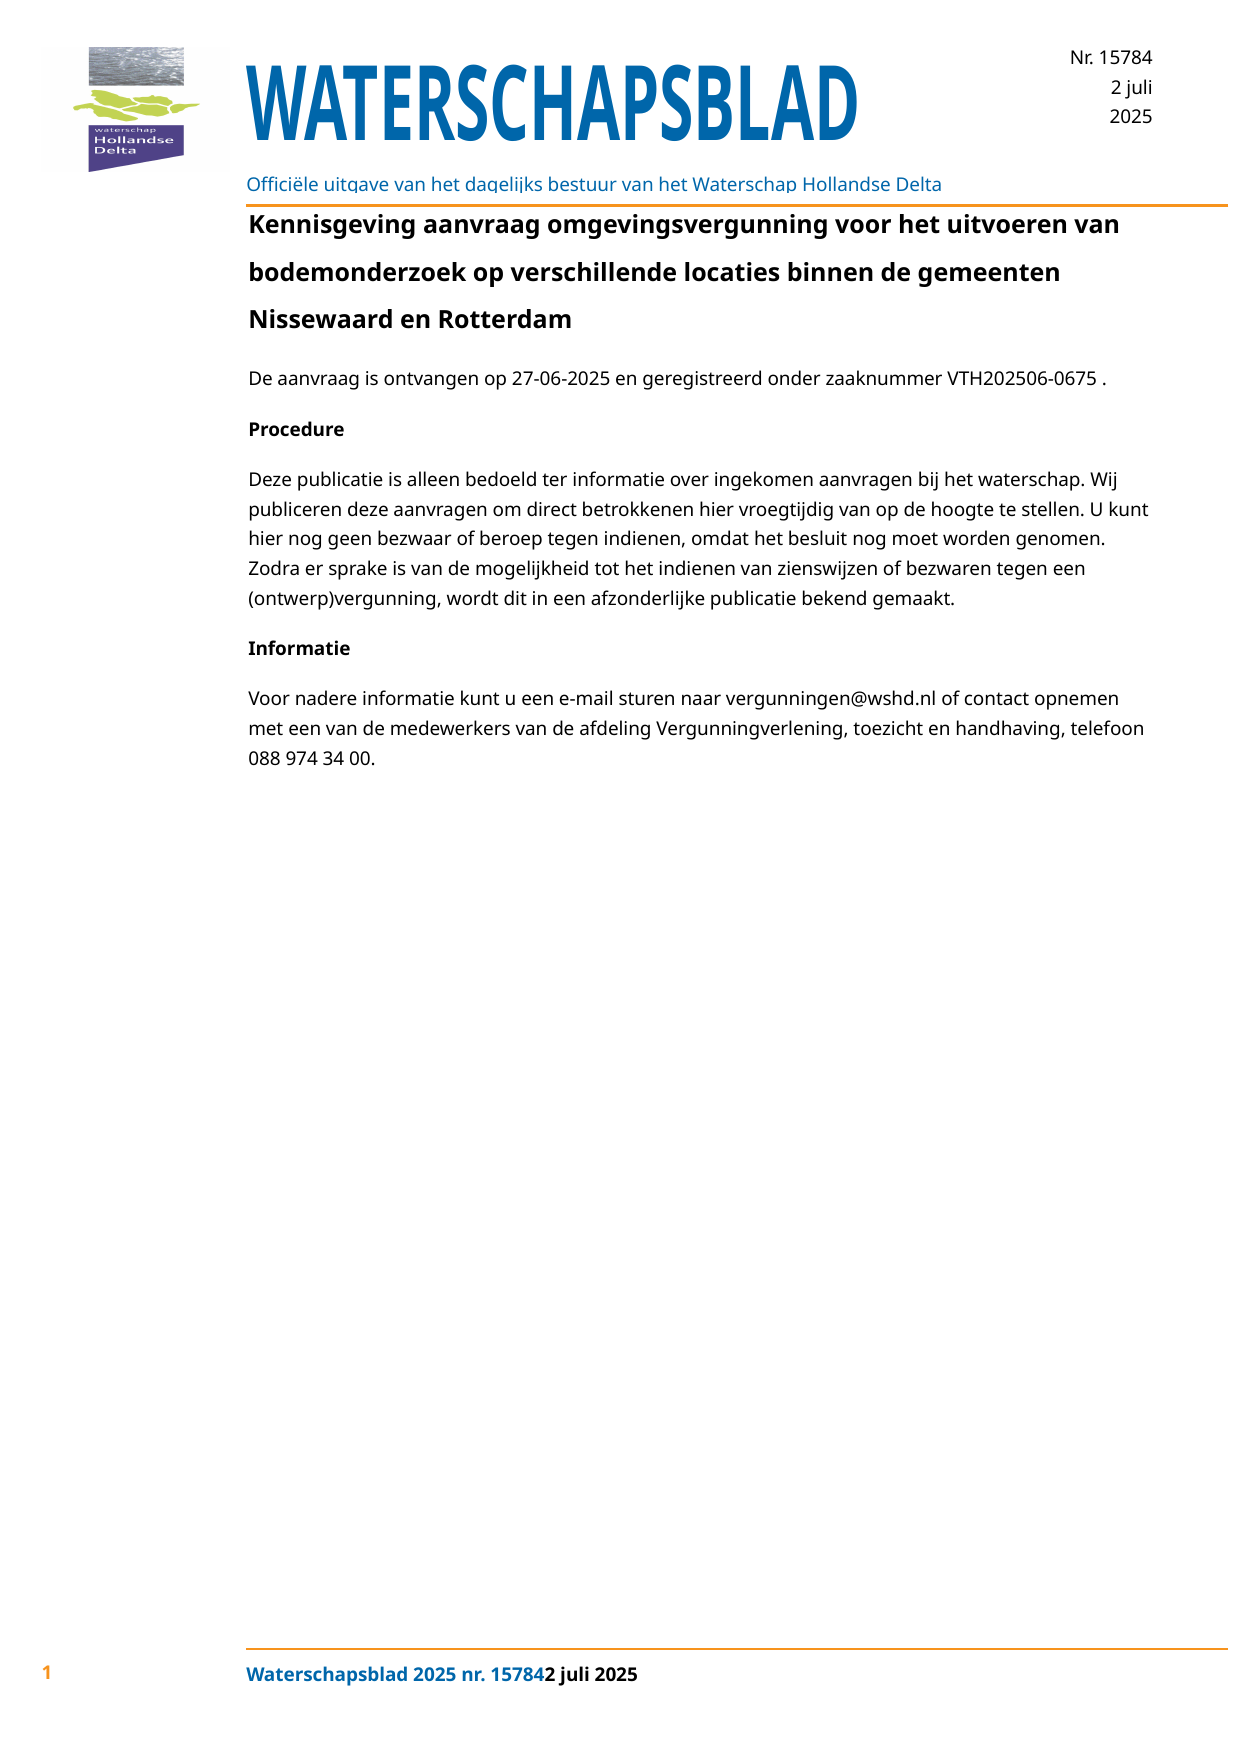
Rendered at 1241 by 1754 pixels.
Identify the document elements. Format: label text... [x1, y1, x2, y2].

text Deze publicatie is alleen bedoeld ter informatie over ingekomen aanvragen bij het waterschap. Wij publiceren deze aanvragen om direct betrokkenen hier vroegtijdig van op de hoogte te stellen. U kunt hier nog geen bezwaar of beroep tegen indienen, omdat het besluit nog moet worden genomen. Zodra er sprake is van de mogelijkheid tot het indienen van zienswijzen of bezwaren tegen een (ontwerp)vergunning, wordt dit in een afzonderlijke publicatie bekend gemaakt. [248, 466, 1152, 610]
text Kennisgeving aanvraag omgevingsvergunning voor het uitvoeren van bodemonderzoek op verschillende locaties binnen de gemeenten Nissewaard en Rotterdam [248, 207, 1152, 336]
text Voor nadere informatie kunt u een e-mail sturen naar vergunningen@wshd.nl of contact opnemen met een van de medewerkers van de afdeling Vergunningverlening, toezicht en handhaving, telefoon 088 974 34 00. [248, 686, 1152, 770]
text Procedure [248, 416, 1152, 442]
picture [41, 47, 231, 172]
text De aanvraag is ontvangen op 27-06-2025 en geregistreerd onder zaaknummer VTH202506-0675 . [248, 366, 1152, 391]
text Informatie [248, 635, 1152, 661]
